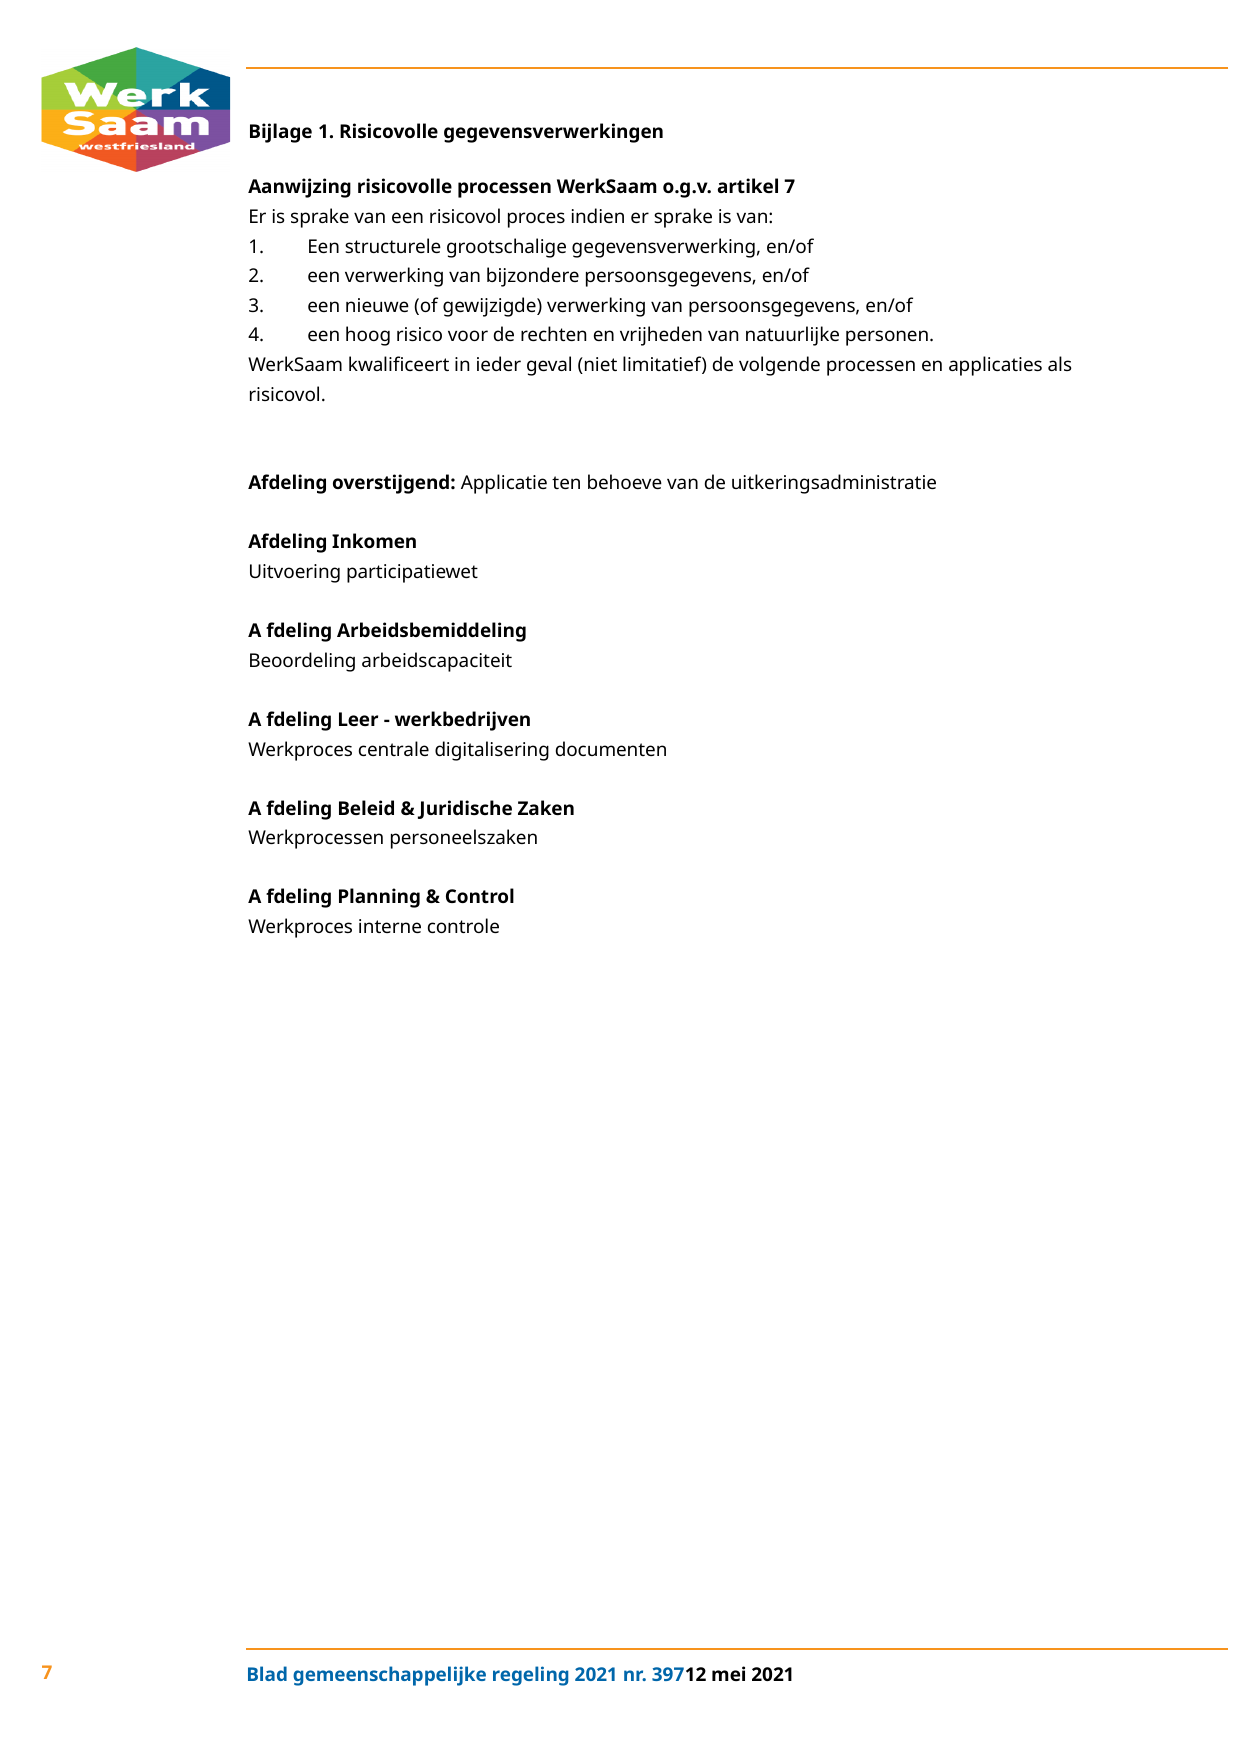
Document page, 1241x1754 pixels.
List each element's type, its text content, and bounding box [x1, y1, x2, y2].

text Beoordeling arbeidscapaciteit [248, 647, 1152, 673]
list een verwerking van bijzondere persoonsgegevens, en/of [248, 262, 1152, 288]
text Afdeling Inkomen [248, 529, 1152, 554]
text A fdeling Planning & Control [248, 884, 1152, 909]
list een hoog risico voor de rechten en vrijheden van natuurlijke personen. [248, 322, 1152, 347]
picture [41, 47, 231, 172]
text Werkproces interne controle [248, 913, 1152, 939]
text Aanwijzing risicovolle processen WerkSaam o.g.v. artikel 7 [248, 174, 1152, 199]
text Er is sprake van een risicovol proces indien er sprake is van: [248, 203, 1152, 229]
text Bijlage 1. Risicovolle gegevensverwerkingen [248, 116, 1152, 144]
text Werkproces centrale digitalisering documenten [248, 736, 1152, 762]
text A fdeling Arbeidsbemiddeling [248, 617, 1152, 643]
list Een structurele grootschalige gegevensverwerking, en/of [248, 233, 1152, 259]
text A fdeling Leer - werkbedrijven [248, 706, 1152, 732]
text Uitvoering participatiewet [248, 558, 1152, 584]
list een nieuwe (of gewijzigde) verwerking van persoonsgegevens, en/of [248, 292, 1152, 318]
text Afdeling overstijgend: Applicatie ten behoeve van de uitkeringsadministratie [248, 469, 1152, 495]
text A fdeling Beleid & Juridische Zaken [248, 795, 1152, 821]
text Werkprocessen personeelszaken [248, 824, 1152, 850]
text WerkSaam kwalificeert in ieder geval (niet limitatief) de volgende processen en applicaties als risicovol. [248, 351, 1152, 407]
